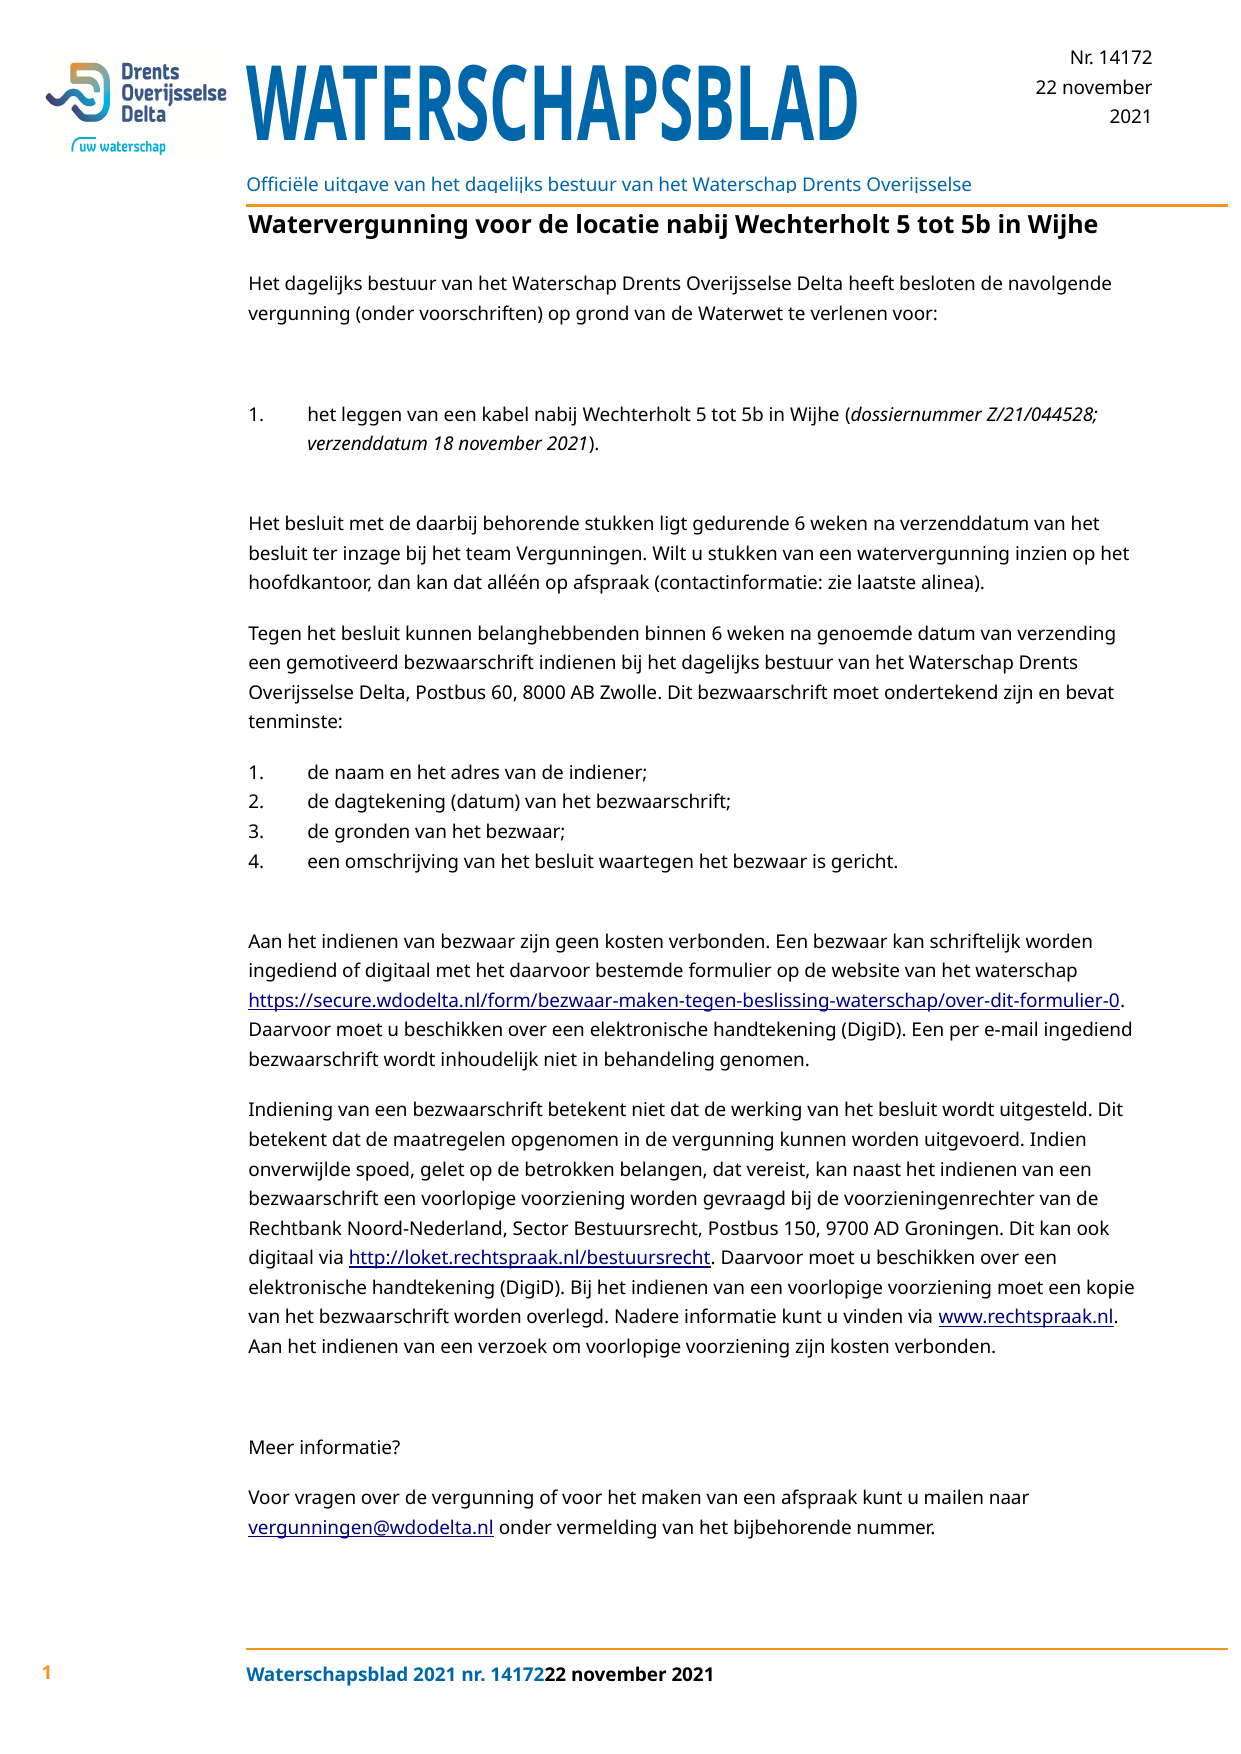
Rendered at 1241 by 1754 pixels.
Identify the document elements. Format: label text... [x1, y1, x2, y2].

list de gronden van het bezwaar; [248, 818, 1152, 844]
picture [41, 47, 231, 172]
list een omschrijving van het besluit waartegen het bezwaar is gericht. [248, 848, 1152, 873]
text Tegen het besluit kunnen belanghebbenden binnen 6 weken na genoemde datum van verzending een gemotiveerd bezwaarschrift indienen bij het dagelijks bestuur van het Waterschap Drents Overijsselse Delta, Postbus 60, 8000 AB Zwolle. Dit bezwaarschrift moet ondertekend zijn en bevat tenminste: [248, 620, 1152, 734]
text Voor vragen over de vergunning of voor het maken van een afspraak kunt u mailen naar vergunningen@wdodelta.nl onder vermelding van het bijbehorende nummer. [248, 1484, 1152, 1540]
list de dagtekening (datum) van het bezwaarschrift; [248, 789, 1152, 814]
list de naam en het adres van de indiener; [248, 759, 1152, 785]
text Watervergunning voor de locatie nabij Wechterholt 5 tot 5b in Wijhe [248, 207, 1152, 241]
text Indiening van een bezwaarschrift betekent niet dat de werking van het besluit wordt uitgesteld. Dit betekent dat de maatregelen opgenomen in de vergunning kunnen worden uitgevoerd. Indien onverwijlde spoed, gelet op de betrokken belangen, dat vereist, kan naast het indienen van een bezwaarschrift een voorlopige voorziening worden gevraagd bij de voorzieningenrechter van de Rechtbank Noord-Nederland, Sector Bestuursrecht, Postbus 150, 9700 AD Groningen. Dit kan ook digitaal via http://loket.rechtspraak.nl/bestuursrecht. Daarvoor moet u beschikken over een elektronische handtekening (DigiD). Bij het indienen van een voorlopige voorziening moet een kopie van het bezwaarschrift worden overlegd. Nadere informatie kunt u vinden via www.rechtspraak.nl. Aan het indienen van een verzoek om voorlopige voorziening zijn kosten verbonden. [248, 1097, 1152, 1359]
text Meer informatie? [248, 1434, 1152, 1460]
text Het dagelijks bestuur van het Waterschap Drents Overijsselse Delta heeft besloten de navolgende vergunning (onder voorschriften) op grond van de Waterwet te verlenen voor: [248, 270, 1152, 326]
list het leggen van een kabel nabij Wechterholt 5 tot 5b in Wijhe (dossiernummer Z/21/044528; verzenddatum 18 november 2021). [248, 401, 1152, 456]
text Het besluit met de daarbij behorende stukken ligt gedurende 6 weken na verzenddatum van het besluit ter inzage bij het team Vergunningen. Wilt u stukken van een watervergunning inzien op het hoofdkantoor, dan kan dat alléén op afspraak (contactinformatie: zie laatste alinea). [248, 510, 1152, 595]
text Aan het indienen van bezwaar zijn geen kosten verbonden. Een bezwaar kan schriftelijk worden ingediend of digitaal met het daarvoor bestemde formulier op de website van het waterschap https://secure.wdodelta.nl/form/bezwaar-maken-tegen-beslissing-waterschap/over-dit-formulier-0. Daarvoor moet u beschikken over een elektronische handtekening (DigiD). Een per e-mail ingediend bezwaarschrift wordt inhoudelijk niet in behandeling genomen. [248, 928, 1152, 1072]
